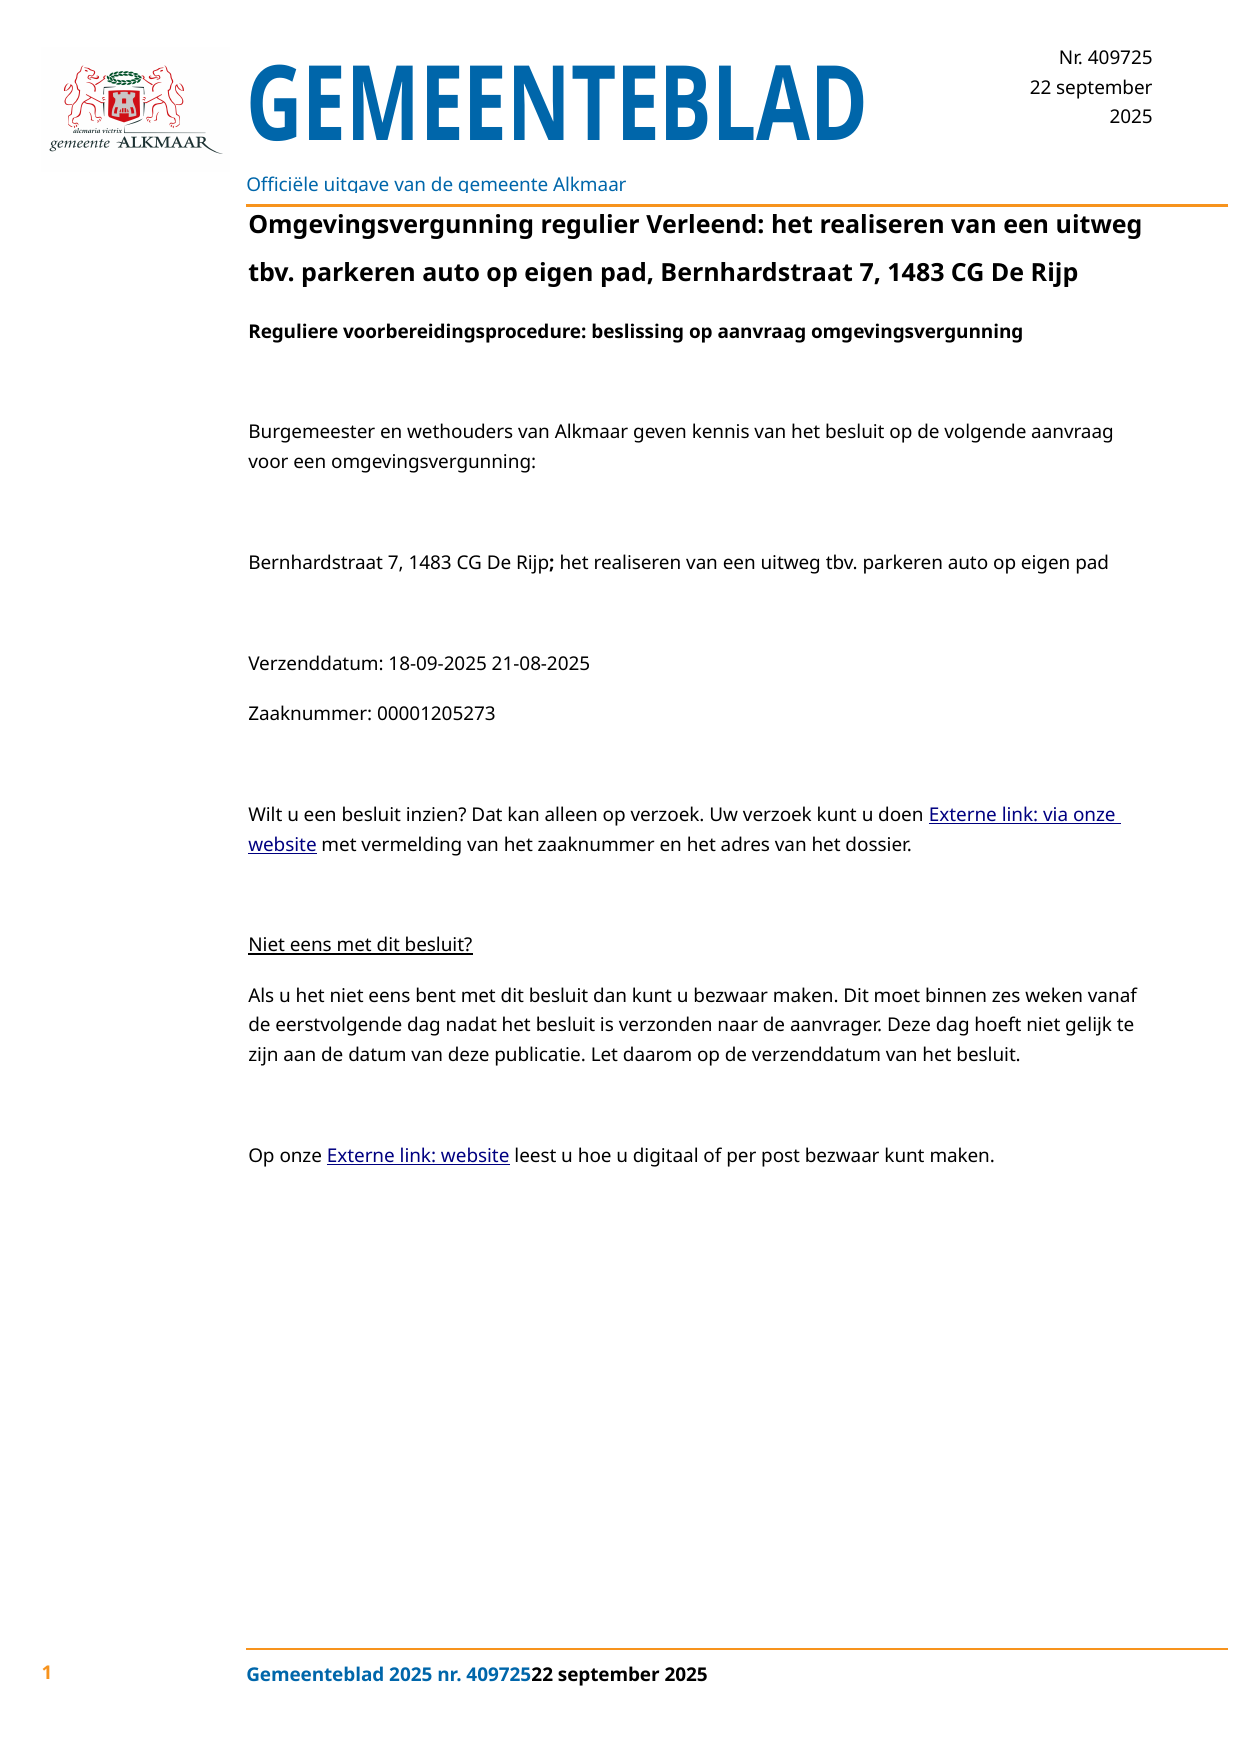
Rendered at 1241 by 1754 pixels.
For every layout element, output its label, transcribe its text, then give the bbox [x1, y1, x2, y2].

text Burgemeester en wethouders van Alkmaar geven kennis van het besluit op de volgende aanvraag voor een omgevingsvergunning: [248, 419, 1152, 474]
text Als u het niet eens bent met dit besluit dan kunt u bezwaar maken. Dit moet binnen zes weken vanaf de eerstvolgende dag nadat het besluit is verzonden naar de aanvrager. Deze dag hoeft niet gelijk te zijn aan de datum van deze publicatie. Let daarom op de verzenddatum van het besluit. [248, 982, 1152, 1067]
text Op onze Externe link: website leest u hoe u digitaal of per post bezwaar kunt maken. [248, 1142, 1152, 1168]
text Bernhardstraat 7, 1483 CG De Rijp; het realiseren van een uitweg tbv. parkeren auto op eigen pad [248, 549, 1152, 575]
text Reguliere voorbereidingsprocedure: beslissing op aanvraag omgevingsvergunning [248, 318, 1152, 344]
text Niet eens met dit besluit? [248, 932, 1152, 957]
text Wilt u een besluit inzien? Dat kan alleen op verzoek. Uw verzoek kunt u doen Externe link: via onze website met vermelding van het zaaknummer en het adres van het dossier. [248, 801, 1152, 857]
text Verzenddatum: 18-09-2025 21-08-2025 [248, 650, 1152, 676]
text Omgevingsvergunning regulier Verleend: het realiseren van een uitweg tbv. parkeren auto op eigen pad, Bernhardstraat 7, 1483 CG De Rijp [248, 207, 1152, 288]
text Zaaknummer: 00001205273 [248, 700, 1152, 726]
picture [41, 47, 231, 172]
